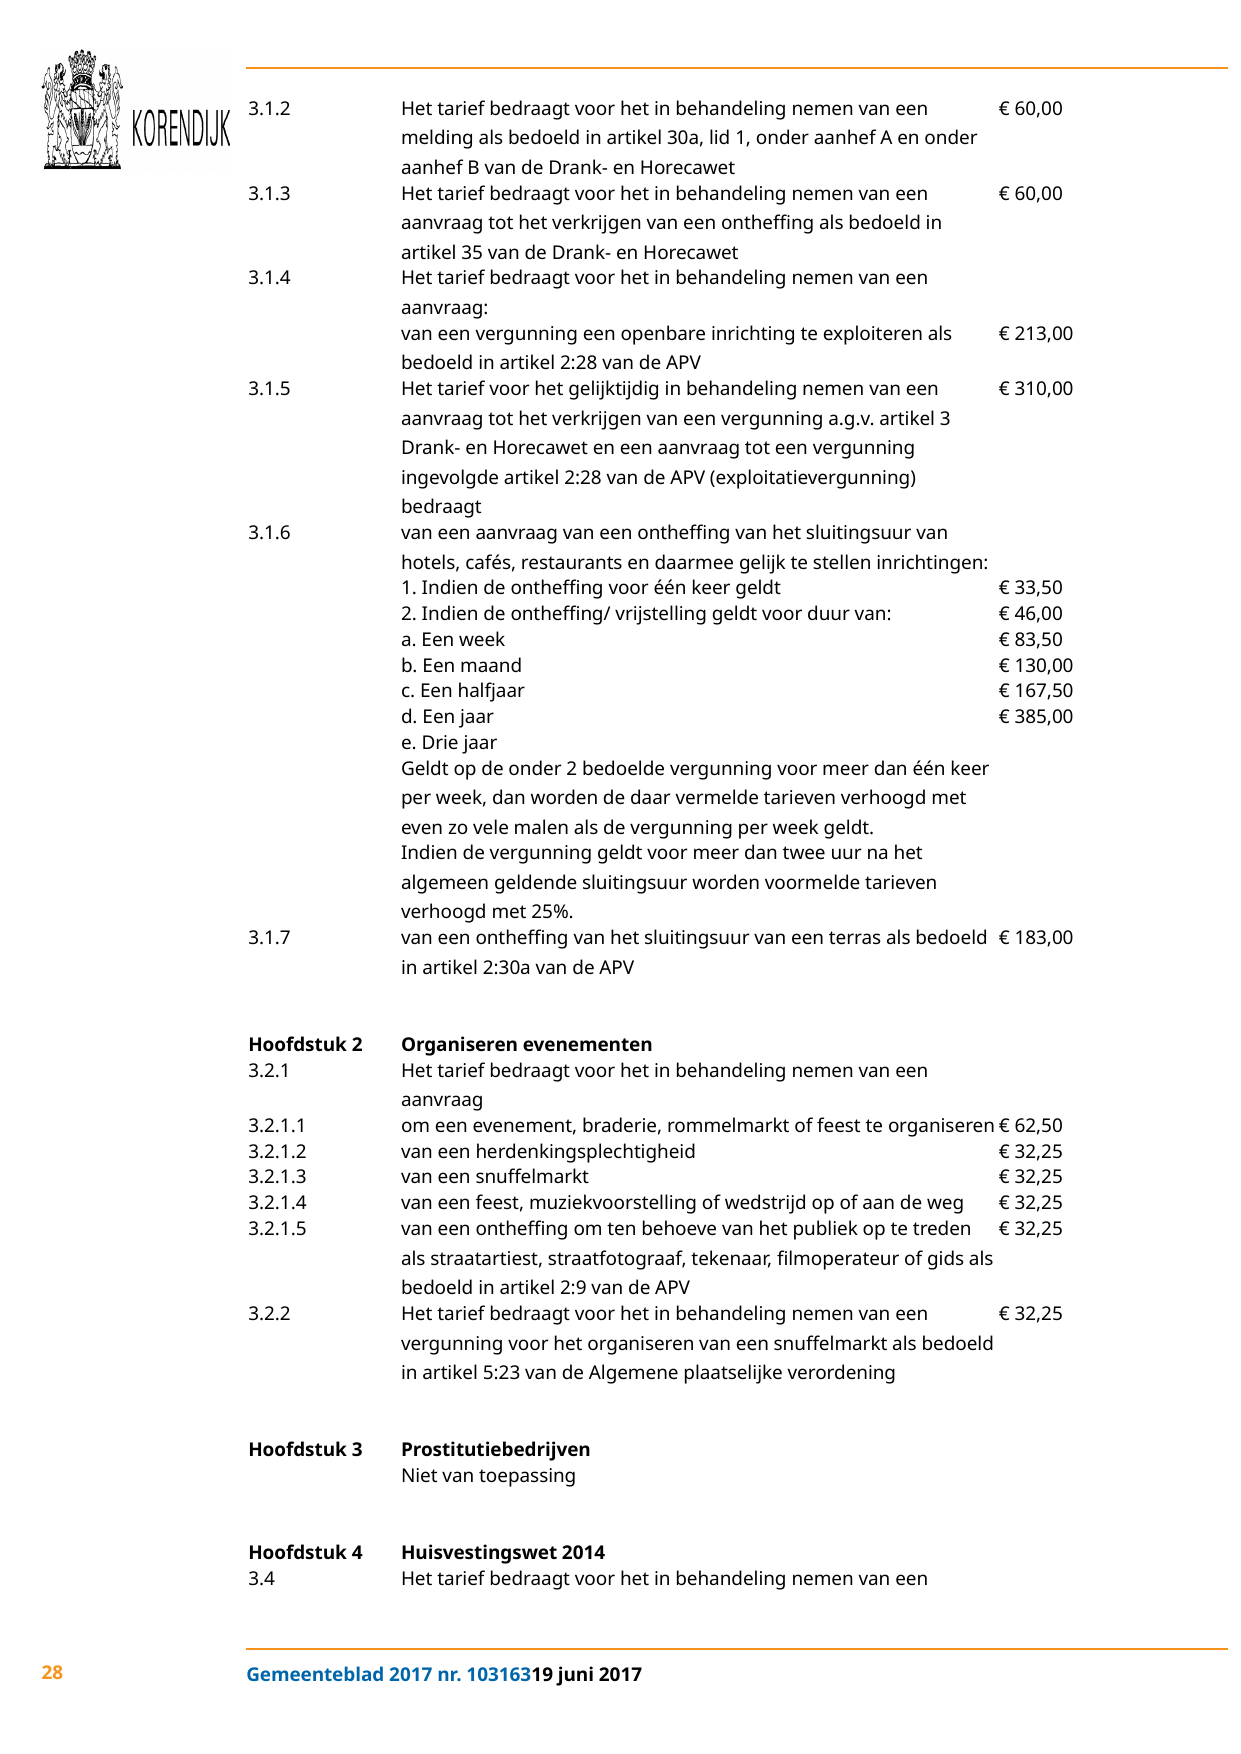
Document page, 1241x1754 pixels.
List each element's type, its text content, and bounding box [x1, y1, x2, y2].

table_cell van een snuffelmarkt [401, 1164, 999, 1189]
table_cell [248, 652, 401, 677]
table_cell € 46,00 [999, 600, 1152, 626]
table_cell [401, 1385, 999, 1411]
table_cell Het tarief bedraagt voor het in behandeling nemen van een aanvraag: [401, 265, 999, 320]
table_cell € 130,00 [999, 652, 1152, 677]
table_cell Niet van toepassing [401, 1462, 999, 1488]
table_cell van een vergunning een openbare inrichting te exploiteren als bedoeld in artikel 2:28 van de APV [401, 320, 999, 375]
table_cell Het tarief voor het gelijktijdig in behandeling nemen van een aanvraag tot het verkrijgen van een vergunning a.g.v. artikel 3 Drank- en Horecawet en een aanvraag tot een vergunning ingevolgde artikel 2:28 van de APV (exploitatievergunning) bedraagt [401, 375, 999, 519]
table_cell € 83,50 [999, 626, 1152, 652]
table_cell [401, 1514, 999, 1539]
table_cell 1. Indien de ontheffing voor één keer geldt [401, 575, 999, 600]
picture [41, 47, 231, 172]
table_cell [401, 1488, 999, 1514]
table_cell 3.2.1.2 [248, 1138, 401, 1164]
table_cell [999, 1031, 1152, 1057]
table_cell 3.2.1.5 [248, 1215, 401, 1300]
table_cell van een feest, muziekvoorstelling of wedstrijd op of aan de weg [401, 1190, 999, 1215]
table_cell Hoofdstuk 4 [248, 1539, 401, 1565]
table_cell 3.1.6 [248, 519, 401, 574]
table_cell [248, 575, 401, 600]
table_cell 3.2.1.4 [248, 1190, 401, 1215]
table_cell € 32,25 [999, 1215, 1152, 1300]
table_cell € 60,00 [999, 180, 1152, 264]
table_cell [248, 1462, 401, 1488]
table_cell [248, 320, 401, 375]
table_cell van een aanvraag van een ontheffing van het sluitingsuur van hotels, cafés, restaurants en daarmee gelijk te stellen inrichtingen: [401, 519, 999, 574]
table_cell [999, 1411, 1152, 1436]
table_cell Indien de vergunning geldt voor meer dan twee uur na het algemeen geldende sluitingsuur worden voormelde tarieven verhoogd met 25%. [401, 840, 999, 924]
table_cell van een ontheffing om ten behoeve van het publiek op te treden als straatartiest, straatfotograaf, tekenaar, filmoperateur of gids als bedoeld in artikel 2:9 van de APV [401, 1215, 999, 1300]
table_cell € 32,25 [999, 1190, 1152, 1215]
table_cell € 32,25 [999, 1300, 1152, 1385]
table_cell [248, 755, 401, 839]
table_cell [248, 600, 401, 626]
table_cell [999, 1057, 1152, 1112]
table_cell b. Een maand [401, 652, 999, 677]
table_cell [999, 980, 1152, 1006]
table_cell € 213,00 [999, 320, 1152, 375]
table_cell [248, 1006, 401, 1031]
table_cell 3.1.2 [248, 95, 401, 180]
table_cell [999, 755, 1152, 839]
table_cell Huisvestingswet 2014 [401, 1539, 999, 1565]
table_cell [999, 729, 1152, 755]
table_cell [248, 703, 401, 729]
table_cell 3.1.5 [248, 375, 401, 519]
table_cell Prostitutiebedrijven [401, 1436, 999, 1462]
table_cell [999, 265, 1152, 320]
table_cell € 32,25 [999, 1138, 1152, 1164]
table_cell 3.2.1.3 [248, 1164, 401, 1189]
table_cell € 62,50 [999, 1112, 1152, 1138]
table_cell van een herdenkingsplechtigheid [401, 1138, 999, 1164]
table_cell [401, 1006, 999, 1031]
table_cell [248, 980, 401, 1006]
table_cell [999, 1565, 1152, 1591]
table_cell [248, 1514, 401, 1539]
table_cell Het tarief bedraagt voor het in behandeling nemen van een melding als bedoeld in artikel 30a, lid 1, onder aanhef A en onder aanhef B van de Drank- en Horecawet [401, 95, 999, 180]
table_cell d. Een jaar [401, 703, 999, 729]
table_cell € 33,50 [999, 575, 1152, 600]
table_cell [401, 980, 999, 1006]
table_cell 3.2.1 [248, 1057, 401, 1112]
table_cell van een ontheffing van het sluitingsuur van een terras als bedoeld in artikel 2:30a van de APV [401, 925, 999, 980]
table_cell € 167,50 [999, 678, 1152, 703]
table_cell [999, 840, 1152, 924]
table_cell Het tarief bedraagt voor het in behandeling nemen van een vergunning voor het organiseren van een snuffelmarkt als bedoeld in artikel 5:23 van de Algemene plaatselijke verordening [401, 1300, 999, 1385]
table_cell Hoofdstuk 2 [248, 1031, 401, 1057]
table_cell € 183,00 [999, 925, 1152, 980]
table_cell [248, 678, 401, 703]
table_cell [999, 1436, 1152, 1462]
table_cell [248, 626, 401, 652]
table_cell 3.1.7 [248, 925, 401, 980]
table_cell € 310,00 [999, 375, 1152, 519]
table_cell 3.1.3 [248, 180, 401, 264]
table_cell [401, 1411, 999, 1436]
table_cell [999, 1514, 1152, 1539]
table_cell [999, 1462, 1152, 1488]
table_cell 3.2.2 [248, 1300, 401, 1385]
table_cell e. Drie jaar [401, 729, 999, 755]
table_cell Het tarief bedraagt voor het in behandeling nemen van een aanvraag [401, 1057, 999, 1112]
table_cell Organiseren evenementen [401, 1031, 999, 1057]
table_cell Hoofdstuk 3 [248, 1436, 401, 1462]
table_cell [248, 1488, 401, 1514]
table_cell [999, 1385, 1152, 1411]
table_cell € 32,25 [999, 1164, 1152, 1189]
table_cell Het tarief bedraagt voor het in behandeling nemen van een [401, 1565, 999, 1591]
table_cell [248, 840, 401, 924]
table_cell [248, 729, 401, 755]
table_cell Het tarief bedraagt voor het in behandeling nemen van een aanvraag tot het verkrijgen van een ontheffing als bedoeld in artikel 35 van de Drank- en Horecawet [401, 180, 999, 264]
table_cell € 385,00 [999, 703, 1152, 729]
table_cell Geldt op de onder 2 bedoelde vergunning voor meer dan één keer per week, dan worden de daar vermelde tarieven verhoogd met even zo vele malen als de vergunning per week geldt. [401, 755, 999, 839]
table_cell [999, 519, 1152, 574]
table_cell [999, 1006, 1152, 1031]
table_cell [248, 1411, 401, 1436]
table_cell [999, 1539, 1152, 1565]
table_cell c. Een halfjaar [401, 678, 999, 703]
table_cell € 60,00 [999, 95, 1152, 180]
table_cell [999, 1488, 1152, 1514]
table_cell 3.1.4 [248, 265, 401, 320]
table_cell [248, 1385, 401, 1411]
table_cell 3.4 [248, 1565, 401, 1591]
table_cell a. Een week [401, 626, 999, 652]
table_cell 2. Indien de ontheffing/ vrijstelling geldt voor duur van: [401, 600, 999, 626]
table_cell om een evenement, braderie, rommelmarkt of feest te organiseren [401, 1112, 999, 1138]
table_cell 3.2.1.1 [248, 1112, 401, 1138]
